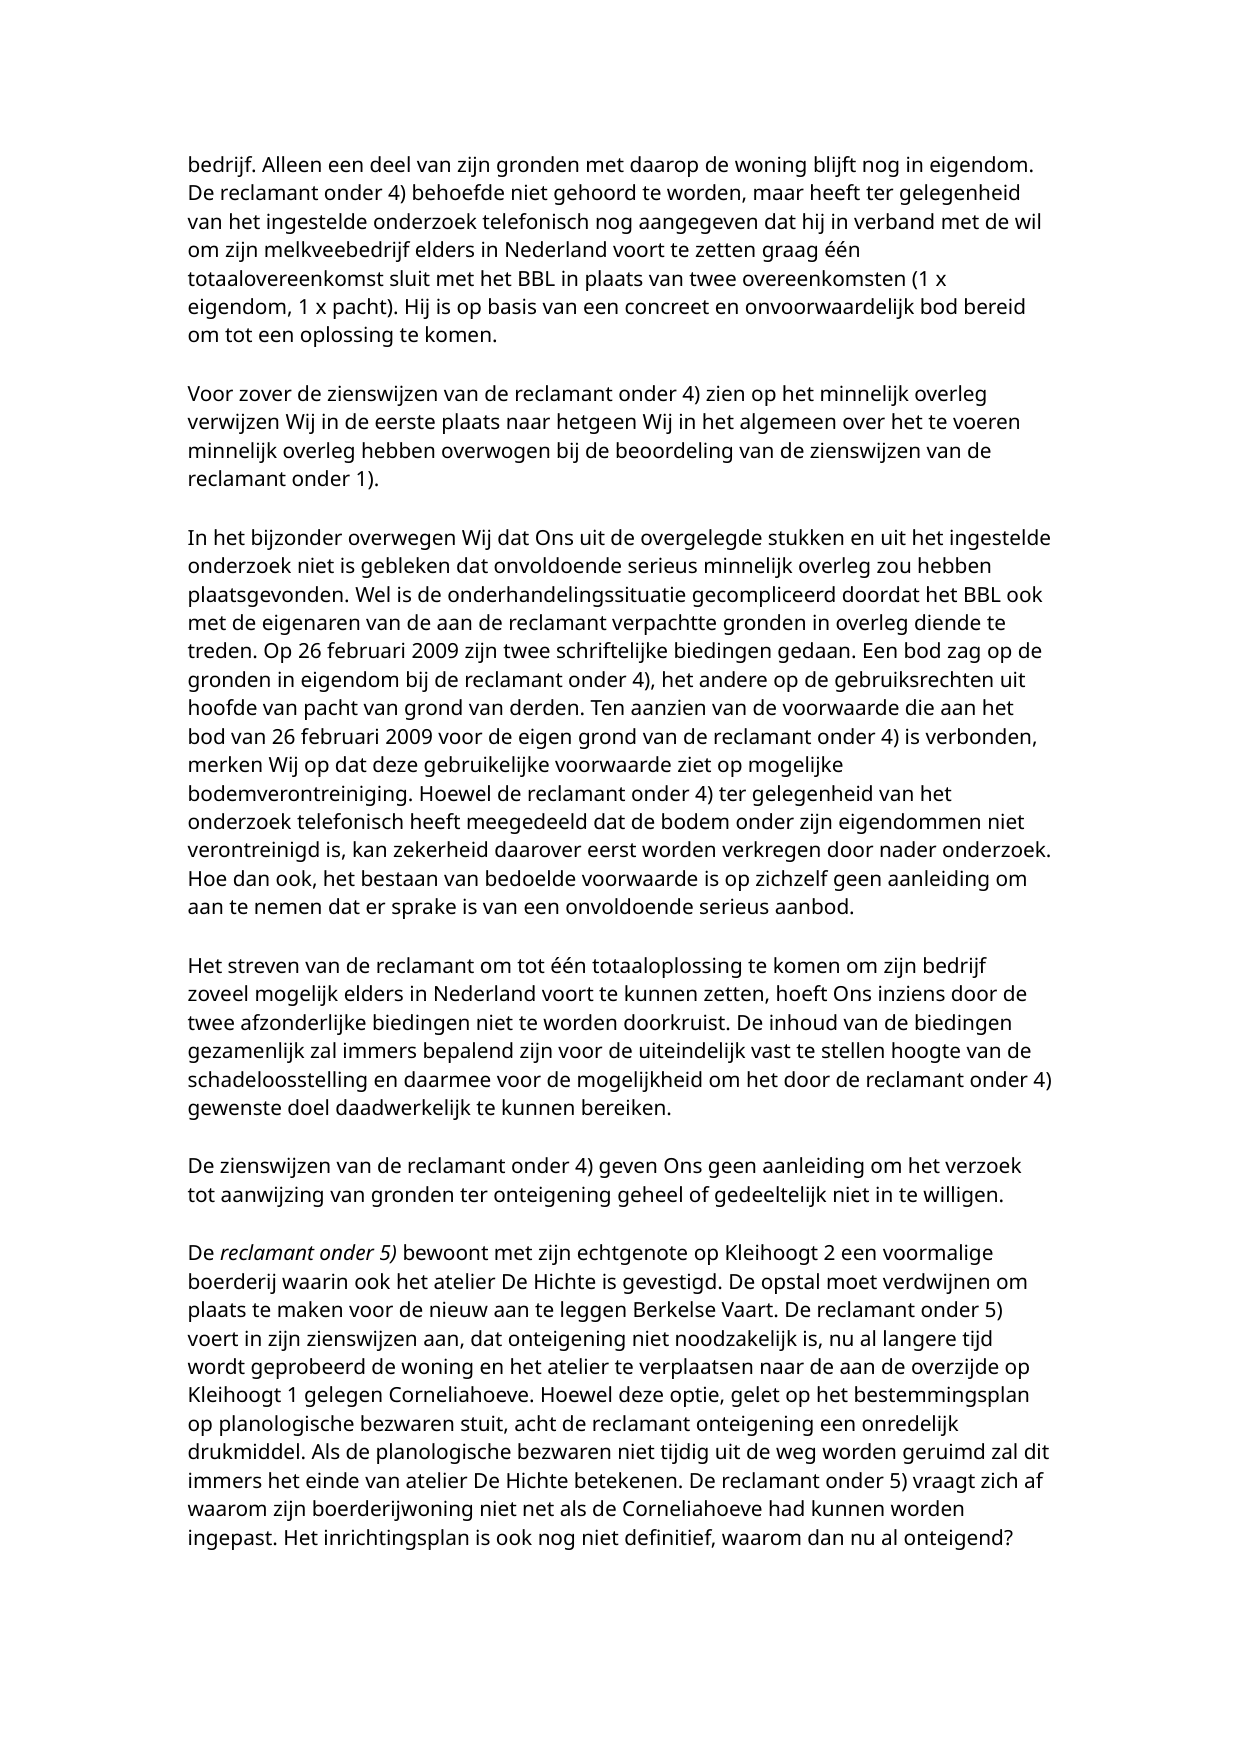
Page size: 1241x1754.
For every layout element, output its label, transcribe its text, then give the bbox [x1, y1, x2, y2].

text bedrijf. Alleen een deel van zijn gronden met daarop de woning blijft nog in eigendom. De reclamant onder 4) behoefde niet gehoord te worden, maar heeft ter gelegenheid van het ingestelde onderzoek telefonisch nog aangegeven dat hij in verband met de wil om zijn melkveebedrijf elders in Nederland voort te zetten graag één totaalovereenkomst sluit met het BBL in plaats van twee overeenkomsten (1 x eigendom, 1 x pacht). Hij is op basis van een concreet en onvoorwaardelijk bod bereid om tot een oplossing te komen. [187, 150, 1053, 349]
text De reclamant onder 5) bewoont met zijn echtgenote op Kleihoogt 2 een voormalige boerderij waarin ook het atelier De Hichte is gevestigd. De opstal moet verdwijnen om plaats te maken voor de nieuw aan te leggen Berkelse Vaart. De reclamant onder 5) voert in zijn zienswijzen aan, dat onteigening niet noodzakelijk is, nu al langere tijd wordt geprobeerd de woning en het atelier te verplaatsen naar de aan de overzijde op Kleihoogt 1 gelegen Corneliahoeve. Hoewel deze optie, gelet op het bestemmingsplan op planologische bezwaren stuit, acht de reclamant onteigening een onredelijk drukmiddel. Als de planologische bezwaren niet tijdig uit de weg worden geruimd zal dit immers het einde van atelier De Hichte betekenen. De reclamant onder 5) vraagt zich af waarom zijn boerderijwoning niet net als de Corneliahoeve had kunnen worden ingepast. Het inrichtingsplan is ook nog niet definitief, waarom dan nu al onteigend? [187, 1238, 1053, 1551]
text In het bijzonder overwegen Wij dat Ons uit de overgelegde stukken en uit het ingestelde onderzoek niet is gebleken dat onvoldoende serieus minnelijk overleg zou hebben plaatsgevonden. Wel is de onderhandelingssituatie gecompliceerd doordat het BBL ook met de eigenaren van de aan de reclamant verpachtte gronden in overleg diende te treden. Op 26 februari 2009 zijn twee schriftelijke biedingen gedaan. Een bod zag op de gronden in eigendom bij de reclamant onder 4), het andere op de gebruiksrechten uit hoofde van pacht van grond van derden. Ten aanzien van de voorwaarde die aan het bod van 26 februari 2009 voor de eigen grond van de reclamant onder 4) is verbonden, merken Wij op dat deze gebruikelijke voorwaarde ziet op mogelijke bodemverontreiniging. Hoewel de reclamant onder 4) ter gelegenheid van het onderzoek telefonisch heeft meegedeeld dat de bodem onder zijn eigendommen niet verontreinigd is, kan zekerheid daarover eerst worden verkregen door nader onderzoek. Hoe dan ook, het bestaan van bedoelde voorwaarde is op zichzelf geen aanleiding om aan te nemen dat er sprake is van een onvoldoende serieus aanbod. [187, 523, 1053, 921]
text Voor zover de zienswijzen van de reclamant onder 4) zien op het minnelijk overleg verwijzen Wij in de eerste plaats naar hetgeen Wij in het algemeen over het te voeren minnelijk overleg hebben overwogen bij de beoordeling van de zienswijzen van de reclamant onder 1). [187, 379, 1053, 493]
text De zienswijzen van de reclamant onder 4) geven Ons geen aanleiding om het verzoek tot aanwijzing van gronden ter onteigening geheel of gedeeltelijk niet in te willigen. [187, 1152, 1053, 1208]
text Het streven van de reclamant om tot één totaaloplossing te komen om zijn bedrijf zoveel mogelijk elders in Nederland voort te kunnen zetten, hoeft Ons inziens door de twee afzonderlijke biedingen niet te worden doorkruist. De inhoud van de biedingen gezamenlijk zal immers bepalend zijn voor de uiteindelijk vast te stellen hoogte van de schadeloosstelling en daarmee voor de mogelijkheid om het door de reclamant onder 4) gewenste doel daadwerkelijk te kunnen bereiken. [187, 951, 1053, 1122]
